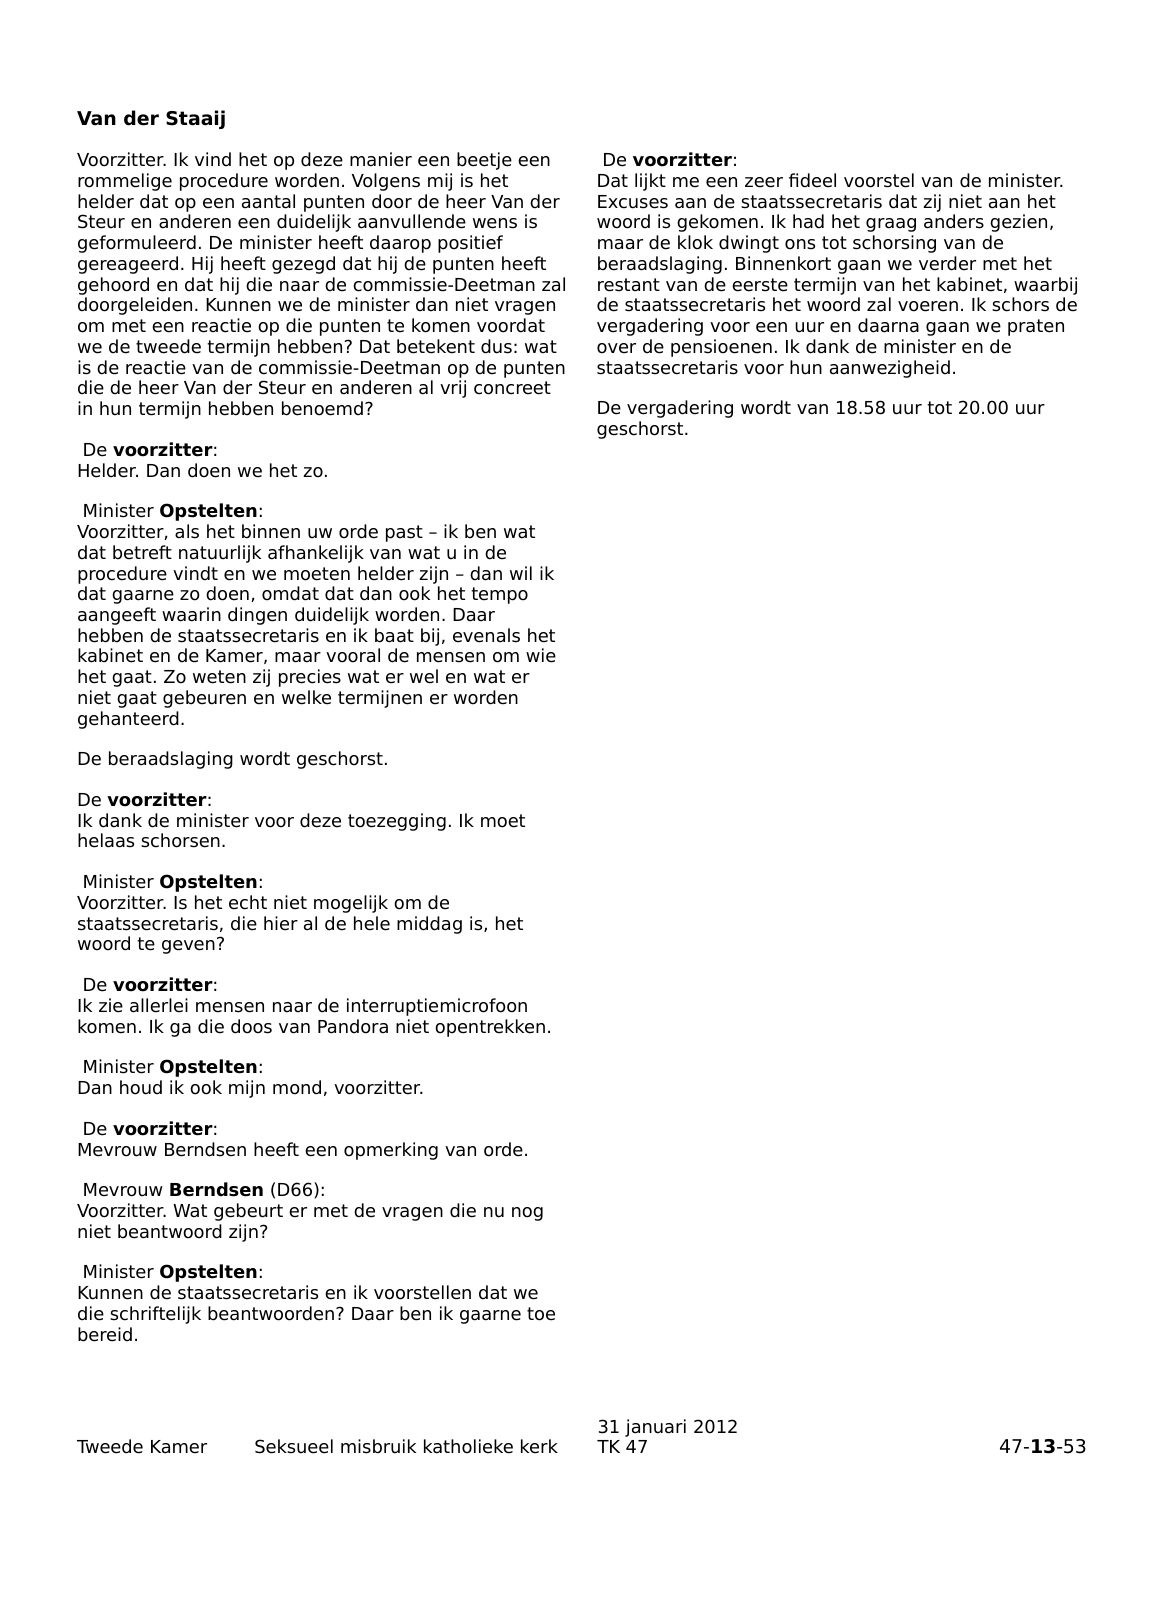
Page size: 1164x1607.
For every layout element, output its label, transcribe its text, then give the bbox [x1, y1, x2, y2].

text Mevrouw Berndsen heeft een opmerking van orde. [77, 1139, 567, 1160]
text Helder. Dan doen we het zo. [77, 460, 567, 481]
text De vergadering wordt van 18.58 uur tot 20.00 uur geschorst. [596, 398, 1087, 440]
text Dat lijkt me een zeer fideel voorstel van de minister. Excuses aan de staatssecretaris dat zij niet aan het woord is gekomen. Ik had het graag anders gezien, maar de klok dwingt ons tot schorsing van de beraadslaging. Binnenkort gaan we verder met het restant van de eerste termijn van het kabinet, waarbij de staatssecretaris het woord zal voeren. Ik schors de vergadering voor een uur en daarna gaan we praten over de pensioenen. Ik dank de minister en de staatssecretaris voor hun aanwezigheid. [596, 171, 1087, 378]
text Mevrouw Berndsen (D66): [77, 1180, 567, 1201]
text De beraadslaging wordt geschorst. [77, 749, 567, 770]
text Voorzitter. Ik vind het op deze manier een beetje een rommelige procedure worden. Volgens mij is het helder dat op een aantal punten door de heer Van der Steur en anderen een duidelijk aanvullende wens is geformuleerd. De minister heeft daarop positief gereageerd. Hij heeft gezegd dat hij de punten heeft gehoord en dat hij die naar de commissie-Deetman zal doorgeleiden. Kunnen we de minister dan niet vragen om met een reactie op die punten te komen voordat we de tweede termijn hebben? Dat betekent dus: wat is de reactie van de commissie-Deetman op de punten die de heer Van der Steur en anderen al vrij concreet in hun termijn hebben benoemd? [77, 150, 567, 420]
text Ik zie allerlei mensen naar de interruptiemicrofoon komen. Ik ga die doos van Pandora niet opentrekken. [77, 996, 567, 1037]
text Ik dank de minister voor deze toezegging. Ik moet helaas schorsen. [77, 811, 567, 852]
text Voorzitter. Is het echt niet mogelijk om de staatssecretaris, die hier al de hele middag is, het woord te geven? [77, 893, 567, 955]
text Minister Opstelten: [77, 501, 567, 522]
text De voorzitter: [77, 975, 567, 996]
text Minister Opstelten: [77, 1262, 567, 1283]
text Voorzitter, als het binnen uw orde past – ik ben wat dat betreft natuurlijk afhankelijk van wat u in de procedure vindt en we moeten helder zijn – dan wil ik dat gaarne zo doen, omdat dat dan ook het tempo aangeeft waarin dingen duidelijk worden. Daar hebben de staatssecretaris en ik baat bij, evenals het kabinet en de Kamer, maar vooral de mensen om wie het gaat. Zo weten zij precies wat er wel en wat er niet gaat gebeuren en welke termijnen er worden gehanteerd. [77, 522, 567, 729]
text Voorzitter. Wat gebeurt er met de vragen die nu nog niet beantwoord zijn? [77, 1201, 567, 1242]
text De voorzitter: [77, 790, 567, 811]
text Minister Opstelten: [77, 872, 567, 893]
text De voorzitter: [77, 440, 567, 460]
text Dan houd ik ook mijn mond, voorzitter. [77, 1078, 567, 1099]
text De voorzitter: [77, 1119, 567, 1139]
text Kunnen de staatssecretaris en ik voorstellen dat we die schriftelijk beantwoorden? Daar ben ik gaarne toe bereid. [77, 1283, 567, 1345]
text De voorzitter: [596, 150, 1087, 171]
text Minister Opstelten: [77, 1057, 567, 1078]
